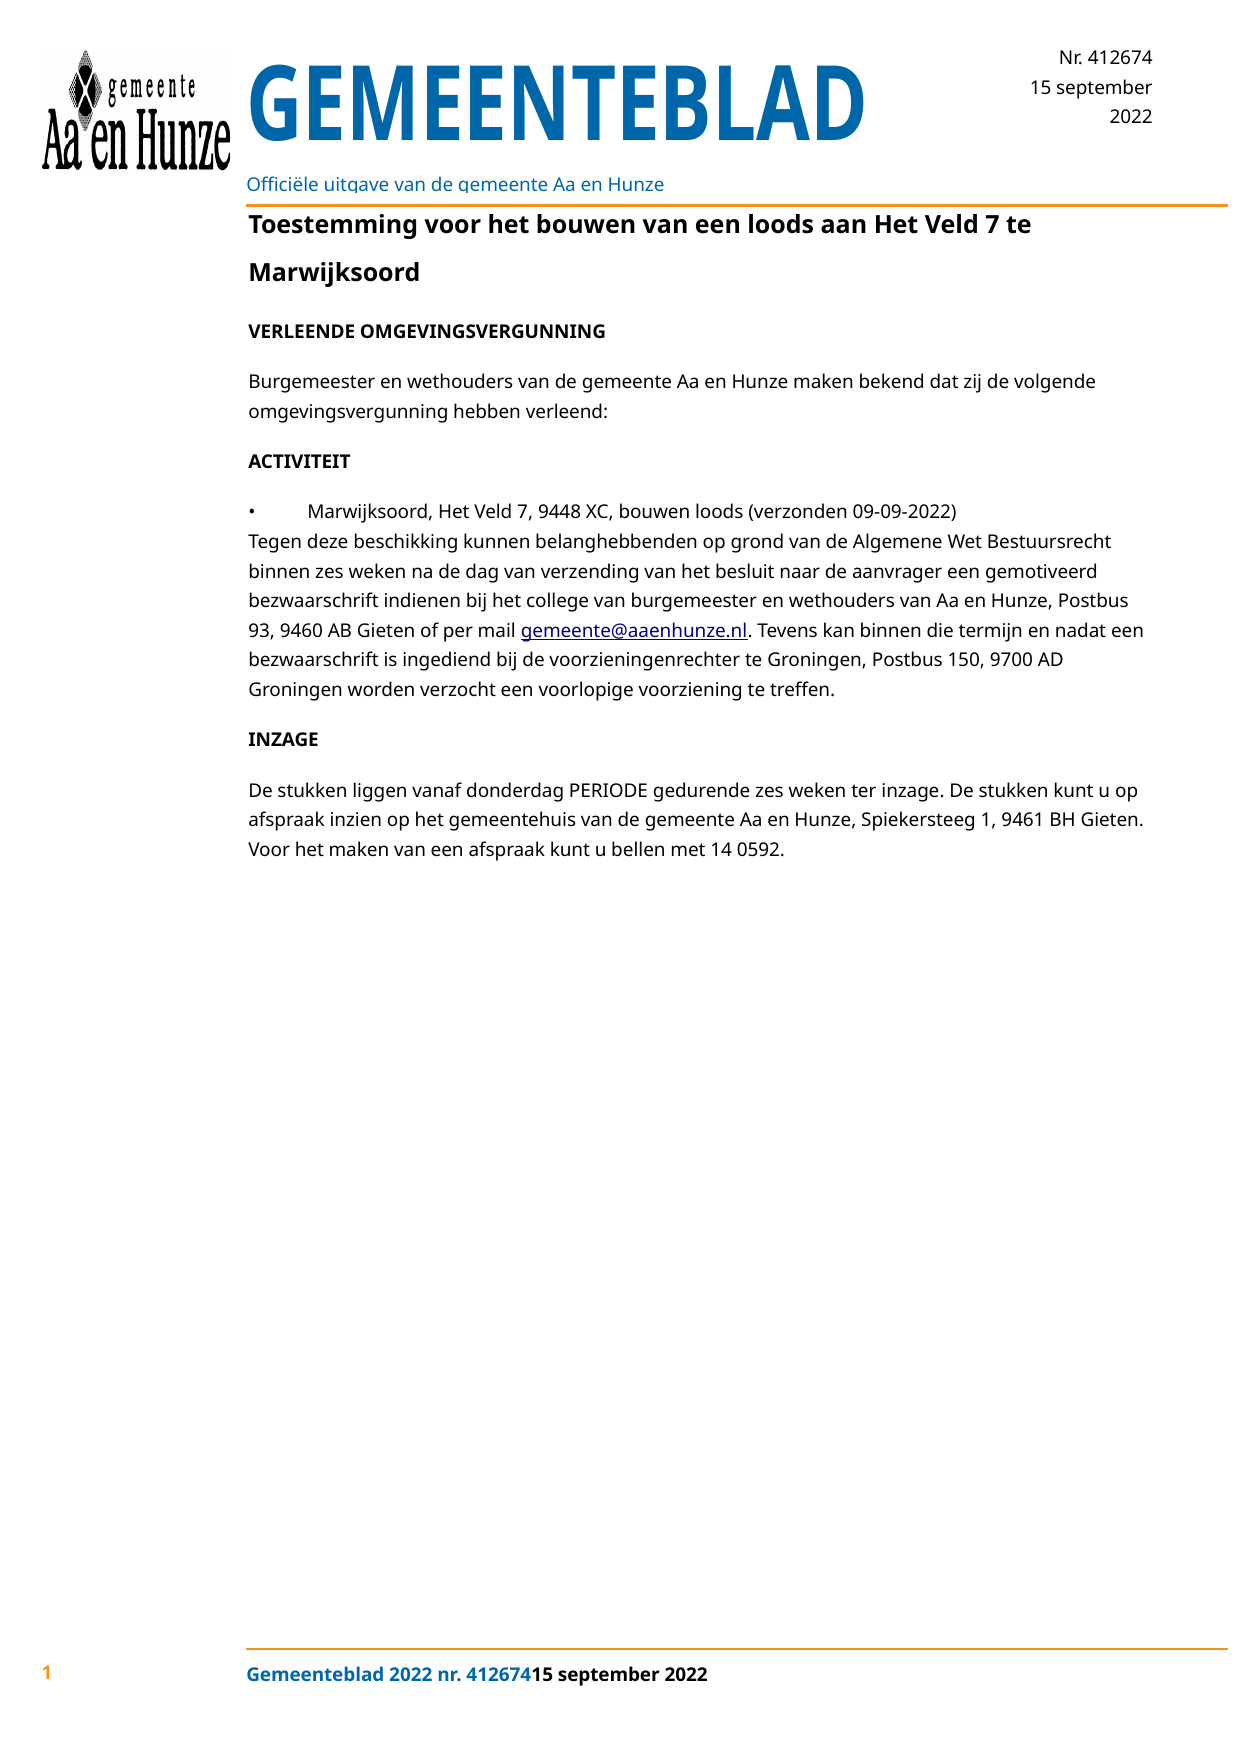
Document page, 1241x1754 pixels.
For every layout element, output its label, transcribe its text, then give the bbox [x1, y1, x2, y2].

text INZAGE [248, 727, 1152, 752]
text Tegen deze beschikking kunnen belanghebbenden op grond van de Algemene Wet Bestuursrecht binnen zes weken na de dag van verzending van het besluit naar de aanvrager een gemotiveerd bezwaarschrift indienen bij het college van burgemeester en wethouders van Aa en Hunze, Postbus 93, 9460 AB Gieten of per mail gemeente@aaenhunze.nl. Tevens kan binnen die termijn en nadat een bezwaarschrift is ingediend bij de voorzieningenrechter te Groningen, Postbus 150, 9700 AD Groningen worden verzocht een voorlopige voorziening te treffen. [248, 528, 1152, 702]
picture [41, 47, 231, 172]
text De stukken liggen vanaf donderdag PERIODE gedurende zes weken ter inzage. De stukken kunt u op afspraak inzien op het gemeentehuis van de gemeente Aa en Hunze, Spiekersteeg 1, 9461 BH Gieten. Voor het maken van een afspraak kunt u bellen met 14 0592. [248, 777, 1152, 862]
text ACTIVITEIT [248, 448, 1152, 474]
text Burgemeester en wethouders van de gemeente Aa en Hunze maken bekend dat zij de volgende omgevingsvergunning hebben verleend: [248, 368, 1152, 424]
text Toestemming voor het bouwen van een loods aan Het Veld 7 te Marwijksoord [248, 207, 1152, 288]
text VERLEENDE OMGEVINGSVERGUNNING [248, 318, 1152, 344]
list Marwijksoord, Het Veld 7, 9448 XC, bouwen loods (verzonden 09-09-2022) [248, 499, 1152, 524]
